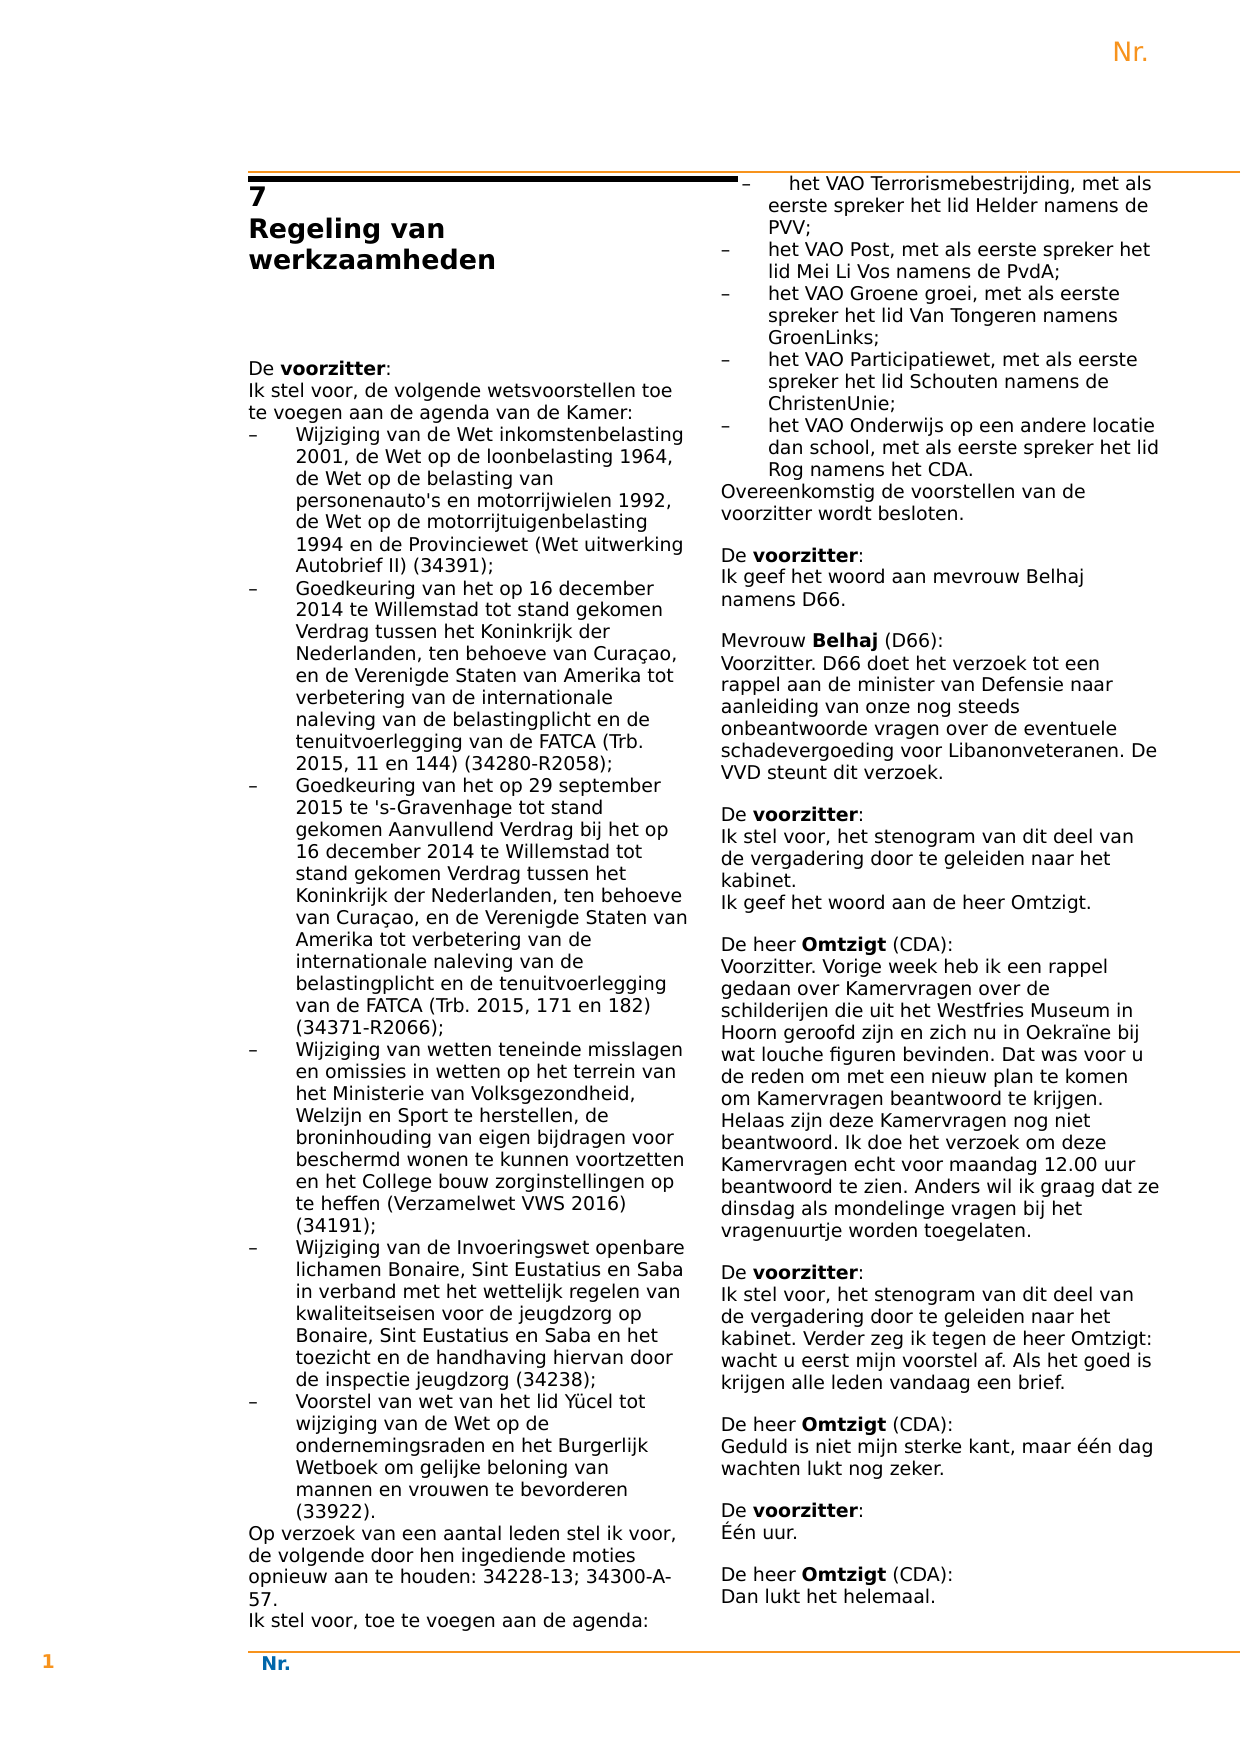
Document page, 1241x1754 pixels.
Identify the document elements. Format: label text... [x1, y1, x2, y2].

list het VAO Participatiewet, met als eerste spreker het lid Schouten namens de ChristenUnie; [721, 349, 1163, 414]
text Voorzitter. Vorige week heb ik een rappel gedaan over Kamervragen over de schilderijen die uit het Westfries Museum in Hoorn geroofd zijn en zich nu in Oekraïne bij wat louche figuren bevinden. Dat was voor u de reden om met een nieuw plan te komen om Kamervragen beantwoord te krijgen. Helaas zijn deze Kamervragen nog niet beantwoord. Ik doe het verzoek om deze Kamervragen echt voor maandag 12.00 uur beantwoord te zien. Anders wil ik graag dat ze dinsdag als mondelinge vragen bij het vragenuurtje worden toegelaten. [721, 956, 1163, 1242]
text De heer Omtzigt (CDA): [721, 934, 1163, 956]
text De voorzitter: [248, 358, 691, 379]
text Dan lukt het helemaal. [721, 1586, 1163, 1608]
text De voorzitter: [721, 544, 1163, 566]
text Ik geef het woord aan mevrouw Belhaj namens D66. [721, 566, 1163, 610]
text Ik stel voor, toe te voegen aan de agenda: [248, 1610, 691, 1632]
text Één uur. [721, 1522, 1163, 1544]
text De heer Omtzigt (CDA): [721, 1414, 1163, 1436]
list het VAO Post, met als eerste spreker het lid Mei Li Vos namens de PvdA; [721, 239, 1163, 283]
text Ik stel voor, de volgende wetsvoorstellen toe te voegen aan de agenda van de Kamer: [248, 379, 691, 423]
list Goedkeuring van het op 29 september 2015 te 's-Gravenhage tot stand gekomen Aanvullend Verdrag bij het op 16 december 2014 te Willemstad tot stand gekomen Verdrag tussen het Koninkrijk der Nederlanden, ten behoeve van Curaçao, en de Verenigde Staten van Amerika tot verbetering van de internationale naleving van de belastingplicht en de tenuitvoerlegging van de FATCA (Trb. 2015, 171 en 182) (34371-R2066); [248, 775, 691, 1039]
text Geduld is niet mijn sterke kant, maar één dag wachten lukt nog zeker. [721, 1436, 1163, 1480]
text Ik stel voor, het stenogram van dit deel van de vergadering door te geleiden naar het kabinet. Verder zeg ik tegen de heer Omtzigt: wacht u eerst mijn voorstel af. Als het goed is krijgen alle leden vandaag een brief. [721, 1284, 1163, 1394]
list Wijziging van de Invoeringswet openbare lichamen Bonaire, Sint Eustatius en Saba in verband met het wettelijk regelen van kwaliteitseisen voor de jeugdzorg op Bonaire, Sint Eustatius en Saba en het toezicht en de handhaving hiervan door de inspectie jeugdzorg (34238); [248, 1237, 691, 1391]
list Wijziging van wetten teneinde misslagen en omissies in wetten op het terrein van het Ministerie van Volksgezondheid, Welzijn en Sport te herstellen, de broninhouding van eigen bijdragen voor beschermd wonen te kunnen voortzetten en het College bouw zorginstellingen op te heffen (Verzamelwet VWS 2016) (34191); [248, 1039, 691, 1237]
text Ik geef het woord aan de heer Omtzigt. [721, 892, 1163, 914]
text Voorzitter. D66 doet het verzoek tot een rappel aan de minister van Defensie naar aanleiding van onze nog steeds onbeantwoorde vragen over de eventuele schadevergoeding voor Libanonveteranen. De VVD steunt dit verzoek. [721, 652, 1163, 784]
title 7 Regeling van werkzaamheden [248, 182, 691, 276]
text Overeenkomstig de voorstellen van de voorzitter wordt besloten. [721, 481, 1163, 524]
text De heer Omtzigt (CDA): [721, 1564, 1163, 1586]
list Goedkeuring van het op 16 december 2014 te Willemstad tot stand gekomen Verdrag tussen het Koninkrijk der Nederlanden, ten behoeve van Curaçao, en de Verenigde Staten van Amerika tot verbetering van de internationale naleving van de belastingplicht en de tenuitvoerlegging van de FATCA (Trb. 2015, 11 en 144) (34280-R2058); [248, 577, 691, 775]
list het VAO Terrorismebestrijding, met als eerste spreker het lid Helder namens de PVV; [721, 173, 1163, 239]
text Mevrouw Belhaj (D66): [721, 630, 1163, 652]
text De voorzitter: [721, 804, 1163, 826]
text Ik stel voor, het stenogram van dit deel van de vergadering door te geleiden naar het kabinet. [721, 826, 1163, 892]
list het VAO Onderwijs op een andere locatie dan school, met als eerste spreker het lid Rog namens het CDA. [721, 414, 1163, 481]
list Wijziging van de Wet inkomstenbelasting 2001, de Wet op de loonbelasting 1964, de Wet op de belasting van personenauto's en motorrijwielen 1992, de Wet op de motorrijtuigenbelasting 1994 en de Provinciewet (Wet uitwerking Autobrief II) (34391); [248, 423, 691, 577]
list het VAO Groene groei, met als eerste spreker het lid Van Tongeren namens GroenLinks; [721, 283, 1163, 349]
text Op verzoek van een aantal leden stel ik voor, de volgende door hen ingediende moties opnieuw aan te houden: 34228-13; 34300-A-57. [248, 1522, 691, 1610]
text De voorzitter: [721, 1262, 1163, 1284]
list Voorstel van wet van het lid Yücel tot wijziging van de Wet op de ondernemingsraden en het Burgerlijk Wetboek om gelijke beloning van mannen en vrouwen te bevorderen (33922). [248, 1391, 691, 1522]
text De voorzitter: [721, 1500, 1163, 1522]
